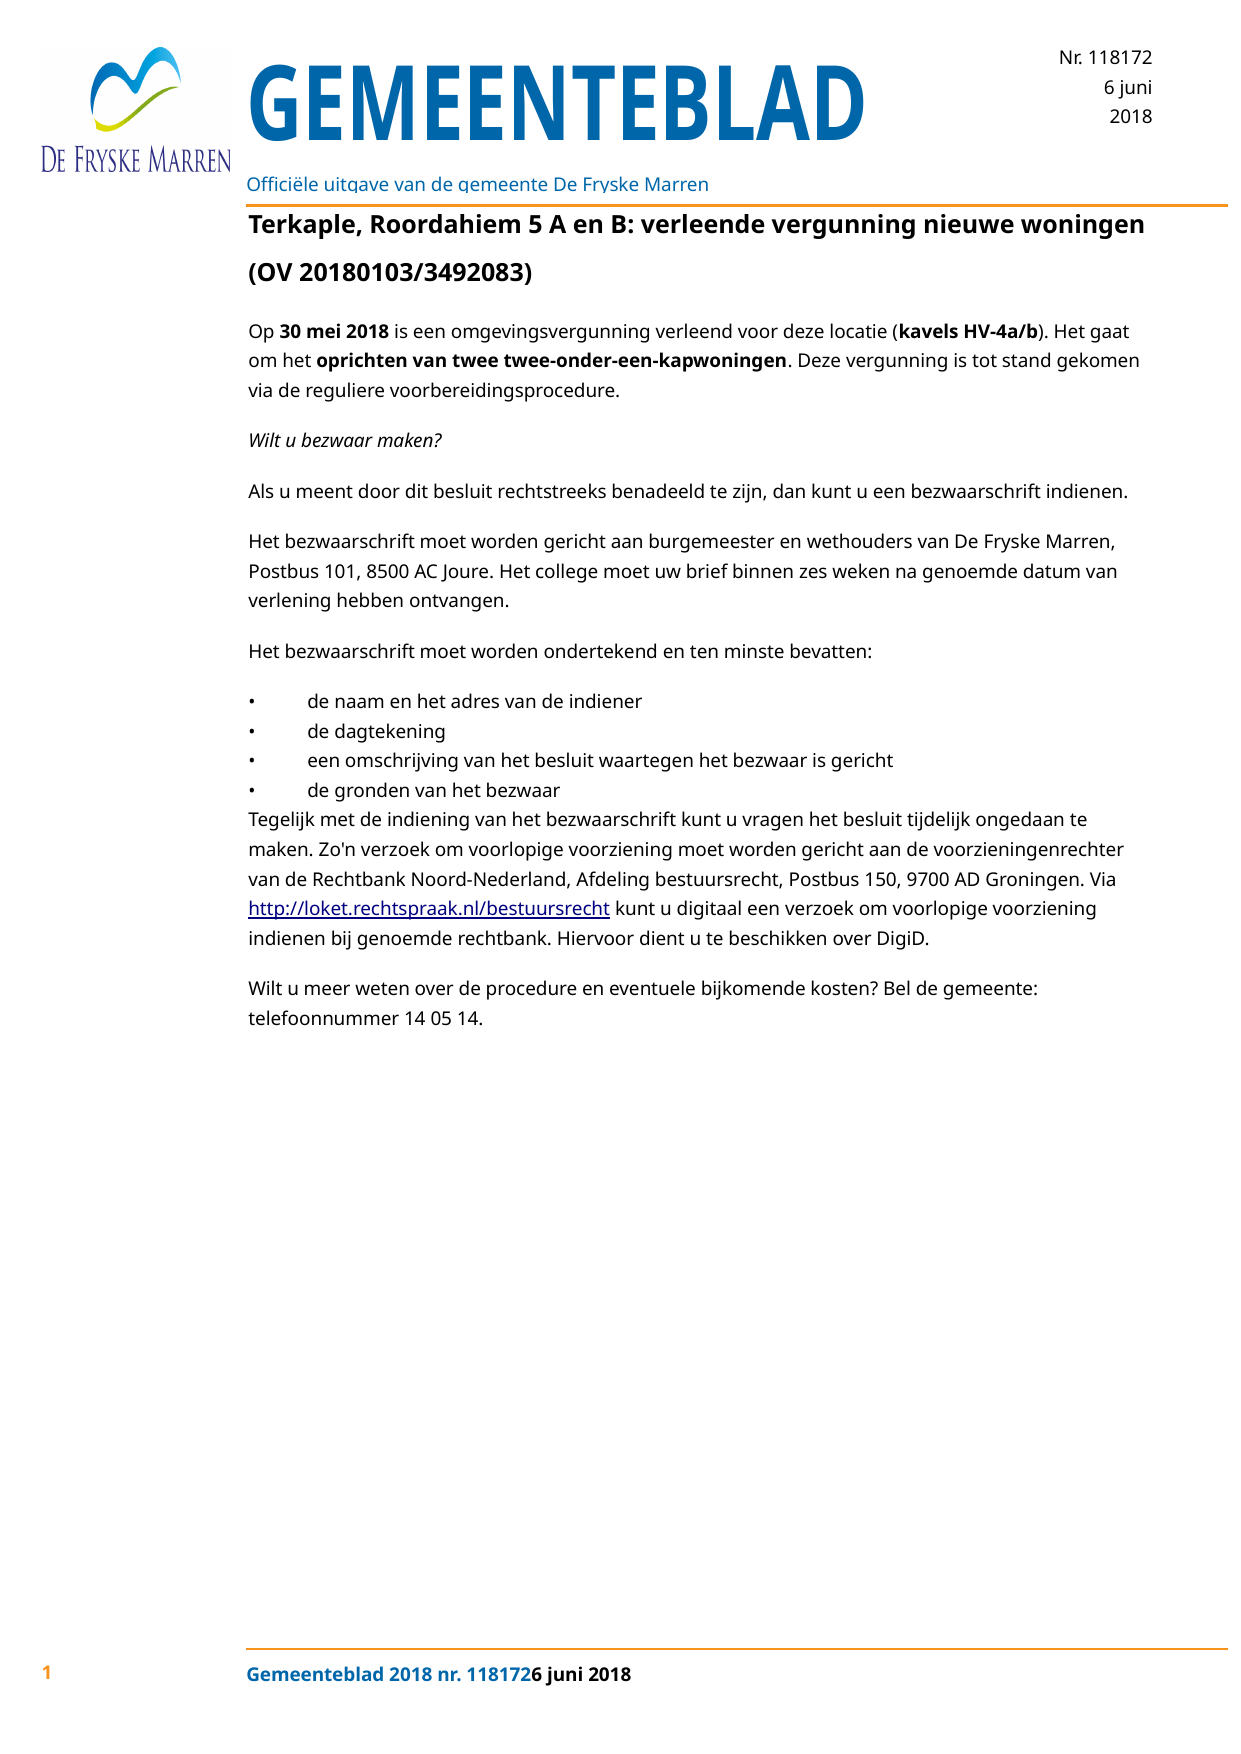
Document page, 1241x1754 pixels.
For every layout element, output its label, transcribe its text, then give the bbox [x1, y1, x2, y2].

text Tegelijk met de indiening van het bezwaarschrift kunt u vragen het besluit tijdelijk ongedaan te maken. Zo'n verzoek om voorlopige voorziening moet worden gericht aan de voorzieningenrechter van de Rechtbank Noord-Nederland, Afdeling bestuursrecht, Postbus 150, 9700 AD Groningen. Via http://loket.rechtspraak.nl/bestuursrecht kunt u digitaal een verzoek om voorlopige voorziening indienen bij genoemde rechtbank. Hiervoor dient u te beschikken over DigiD. [248, 807, 1152, 951]
text Terkaple, Roordahiem 5 A en B: verleende vergunning nieuwe woningen (OV 20180103/3492083) [248, 207, 1152, 288]
text Als u meent door dit besluit rechtstreeks benadeeld te zijn, dan kunt u een bezwaarschrift indienen. [248, 478, 1152, 504]
text Het bezwaarschrift moet worden gericht aan burgemeester en wethouders van De Fryske Marren, Postbus 101, 8500 AC Joure. Het college moet uw brief binnen zes weken na genoemde datum van verlening hebben ontvangen. [248, 528, 1152, 613]
picture [41, 47, 231, 172]
text Op 30 mei 2018 is een omgevingsvergunning verleend voor deze locatie (kavels HV-4a/b). Het gaat om het oprichten van twee twee-onder-een-kapwoningen. Deze vergunning is tot stand gekomen via de reguliere voorbereidingsprocedure. [248, 318, 1152, 403]
list de naam en het adres van de indiener [248, 688, 1152, 714]
list de dagtekening [248, 718, 1152, 744]
list een omschrijving van het besluit waartegen het bezwaar is gericht [248, 747, 1152, 773]
text Het bezwaarschrift moet worden ondertekend en ten minste bevatten: [248, 638, 1152, 664]
text Wilt u meer weten over de procedure en eventuele bijkomende kosten? Bel de gemeente: telefoonnummer 14 05 14. [248, 975, 1152, 1031]
text Wilt u bezwaar maken? [248, 427, 1152, 453]
list de gronden van het bezwaar [248, 777, 1152, 803]
